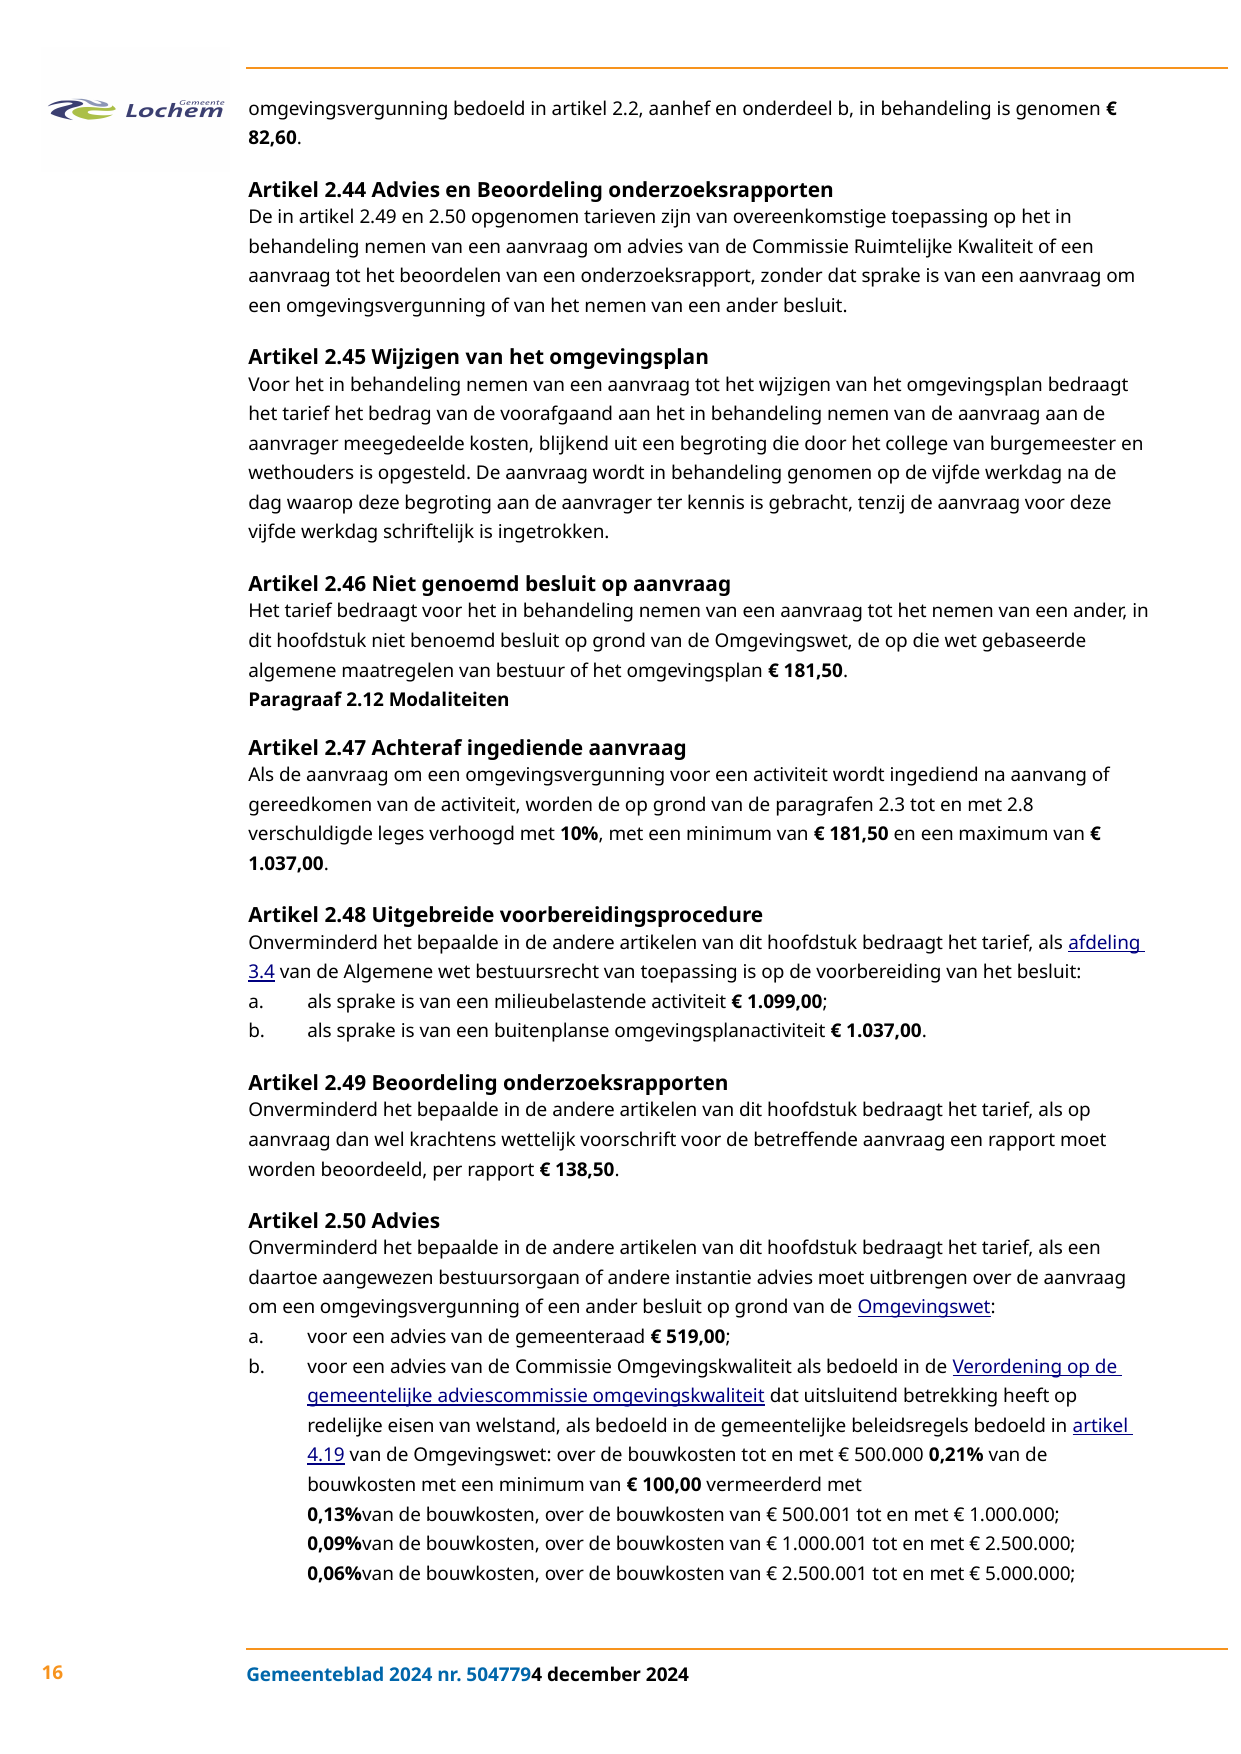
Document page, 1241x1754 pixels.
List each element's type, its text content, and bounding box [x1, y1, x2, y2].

text Artikel 2.44 Advies en Beoordeling onderzoeksrapporten [248, 175, 1152, 203]
text Onverminderd het bepaalde in de andere artikelen van dit hoofdstuk bedraagt het tarief, als afdeling 3.4 van de Algemene wet bestuursrecht van toepassing is op de voorbereiding van het besluit: [248, 929, 1152, 984]
text Artikel 2.49 Beoordeling onderzoeksrapporten [248, 1068, 1152, 1097]
text Artikel 2.47 Achteraf ingediende aanvraag [248, 733, 1152, 761]
list 0,06%van de bouwkosten, over de bouwkosten van € 2.500.001 tot en met € 5.000.000; [248, 1560, 1152, 1586]
text Paragraaf 2.12 Modaliteiten [248, 686, 1152, 712]
list als sprake is van een buitenplanse omgevingsplanactiviteit € 1.037,00. [248, 1018, 1152, 1043]
text Artikel 2.46 Niet genoemd besluit op aanvraag [248, 569, 1152, 598]
list als sprake is van een milieubelastende activiteit € 1.099,00; [248, 988, 1152, 1014]
text Artikel 2.45 Wijzigen van het omgevingsplan [248, 342, 1152, 371]
text omgevingsvergunning bedoeld in artikel 2.2, aanhef en onderdeel b, in behandeling is genomen € 82,60. [248, 95, 1152, 150]
text Het tarief bedraagt voor het in behandeling nemen van een aanvraag tot het nemen van een ander, in dit hoofdstuk niet benoemd besluit op grond van de Omgevingswet, de op die wet gebaseerde algemene maatregelen van bestuur of het omgevingsplan € 181,50. [248, 598, 1152, 682]
text Onverminderd het bepaalde in de andere artikelen van dit hoofdstuk bedraagt het tarief, als een daartoe aangewezen bestuursorgaan of andere instantie advies moet uitbrengen over de aanvraag om een omgevingsvergunning of een ander besluit op grond van de Omgevingswet: [248, 1234, 1152, 1319]
text Als de aanvraag om een omgevingsvergunning voor een activiteit wordt ingediend na aanvang of gereedkomen van de activiteit, worden de op grond van de paragrafen 2.3 tot en met 2.8 verschuldigde leges verhoogd met 10%, met een minimum van € 181,50 en een maximum van € 1.037,00. [248, 761, 1152, 876]
text Artikel 2.48 Uitgebreide voorbereidingsprocedure [248, 901, 1152, 929]
text Onverminderd het bepaalde in de andere artikelen van dit hoofdstuk bedraagt het tarief, als op aanvraag dan wel krachtens wettelijk voorschrift voor de betreffende aanvraag een rapport moet worden beoordeeld, per rapport € 138,50. [248, 1097, 1152, 1181]
text Voor het in behandeling nemen van een aanvraag tot het wijzigen van het omgevingsplan bedraagt het tarief het bedrag van de voorafgaand aan het in behandeling nemen van de aanvraag aan de aanvrager meegedeelde kosten, blijkend uit een begroting die door het college van burgemeester en wethouders is opgesteld. De aanvraag wordt in behandeling genomen op de vijfde werkdag na de dag waarop deze begroting aan de aanvrager ter kennis is gebracht, tenzij de aanvraag voor deze vijfde werkdag schriftelijk is ingetrokken. [248, 371, 1152, 544]
list voor een advies van de gemeenteraad € 519,00; [248, 1323, 1152, 1349]
text Artikel 2.50 Advies [248, 1206, 1152, 1234]
text De in artikel 2.49 en 2.50 opgenomen tarieven zijn van overeenkomstige toepassing op het in behandeling nemen van een aanvraag om advies van de Commissie Ruimtelijke Kwaliteit of een aanvraag tot het beoordelen van een onderzoeksrapport, zonder dat sprake is van een aanvraag om een omgevingsvergunning of van het nemen van een ander besluit. [248, 203, 1152, 318]
list voor een advies van de Commissie Omgevingskwaliteit als bedoeld in de Verordening op de gemeentelijke adviescommissie omgevingskwaliteit dat uitsluitend betrekking heeft op redelijke eisen van welstand, als bedoeld in de gemeentelijke beleidsregels bedoeld in artikel 4.19 van de Omgevingswet: over de bouwkosten tot en met € 500.000 0,21% van de bouwkosten met een minimum van € 100,00 vermeerderd met [248, 1353, 1152, 1497]
picture [41, 47, 231, 172]
list 0,13%van de bouwkosten, over de bouwkosten van € 500.001 tot en met € 1.000.000; [248, 1501, 1152, 1527]
list 0,09%van de bouwkosten, over de bouwkosten van € 1.000.001 tot en met € 2.500.000; [248, 1530, 1152, 1556]
